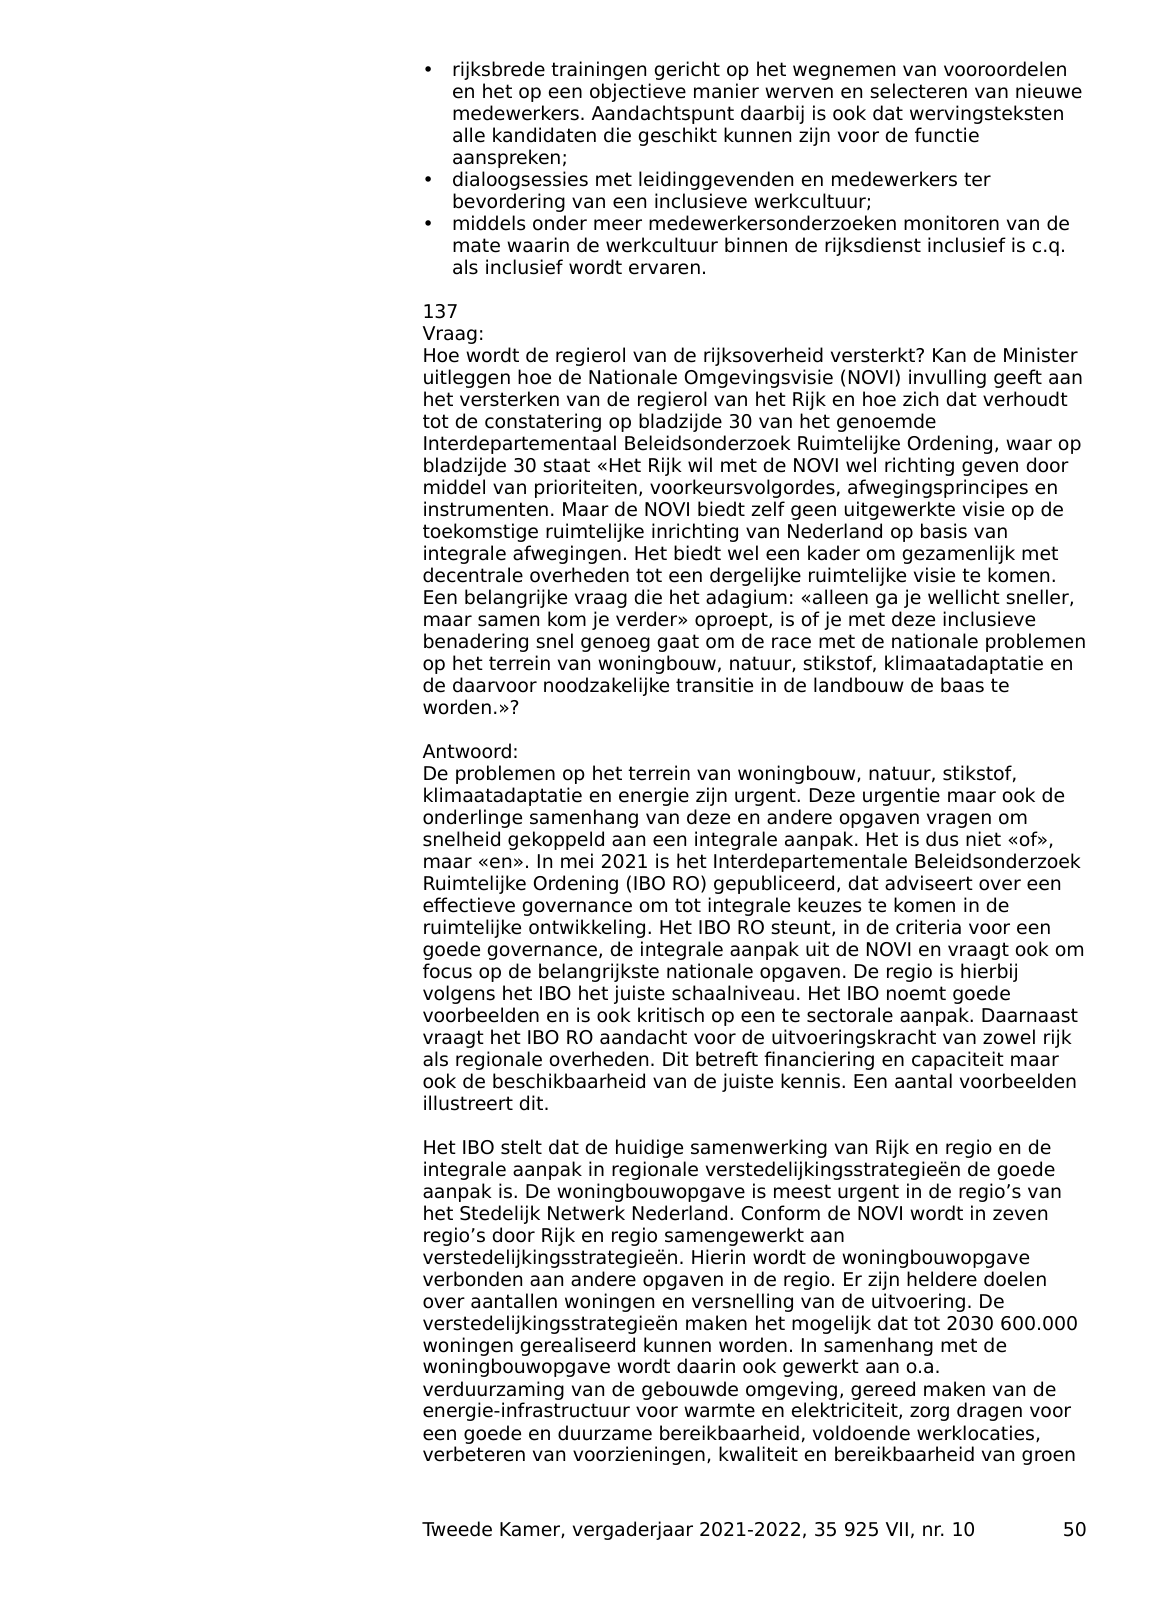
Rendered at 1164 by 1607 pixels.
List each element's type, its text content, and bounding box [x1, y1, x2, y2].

text De problemen op het terrein van woningbouw, natuur, stikstof, klimaatadaptatie en energie zijn urgent. Deze urgentie maar ook de onderlinge samenhang van deze en andere opgaven vragen om snelheid gekoppeld aan een integrale aanpak. Het is dus niet «of», maar «en». In mei 2021 is het Interdepartementale Beleidsonderzoek Ruimtelijke Ordening (IBO RO) gepubliceerd, dat adviseert over een effectieve governance om tot integrale keuzes te komen in de ruimtelijke ontwikkeling. Het IBO RO steunt, in de criteria voor een goede governance, de integrale aanpak uit de NOVI en vraagt ook om focus op de belangrijkste nationale opgaven. De regio is hierbij volgens het IBO het juiste schaalniveau. Het IBO noemt goede voorbeelden en is ook kritisch op een te sectorale aanpak. Daarnaast vraagt het IBO RO aandacht voor de uitvoeringskracht van zowel rijk als regionale overheden. Dit betreft financiering en capaciteit maar ook de beschikbaarheid van de juiste kennis. Een aantal voorbeelden illustreert dit. [422, 763, 1087, 1114]
text • dialoogsessies met leidinggevenden en medewerkers ter bevordering van een inclusieve werkcultuur; [422, 169, 1087, 213]
text Hoe wordt de regierol van de rijksoverheid versterkt? Kan de Minister uitleggen hoe de Nationale Omgevingsvisie (NOVI) invulling geeft aan het versterken van de regierol van het Rijk en hoe zich dat verhoudt tot de constatering op bladzijde 30 van het genoemde Interdepartementaal Beleidsonderzoek Ruimtelijke Ordening, waar op bladzijde 30 staat «Het Rijk wil met de NOVI wel richting geven door middel van prioriteiten, voorkeursvolgordes, afwegingsprincipes en instrumenten. Maar de NOVI biedt zelf geen uitgewerkte visie op de toekomstige ruimtelijke inrichting van Nederland op basis van integrale afwegingen. Het biedt wel een kader om gezamenlijk met decentrale overheden tot een dergelijke ruimtelijke visie te komen. Een belangrijke vraag die het adagium: «alleen ga je wellicht sneller, maar samen kom je verder» oproept, is of je met deze inclusieve benadering snel genoeg gaat om de race met de nationale problemen op het terrein van woningbouw, natuur, stikstof, klimaatadaptatie en de daarvoor noodzakelijke transitie in de landbouw de baas te worden.»? [422, 345, 1087, 719]
text Antwoord: [422, 741, 1087, 763]
text • rijksbrede trainingen gericht op het wegnemen van vooroordelen en het op een objectieve manier werven en selecteren van nieuwe medewerkers. Aandachtspunt daarbij is ook dat wervingsteksten alle kandidaten die geschikt kunnen zijn voor de functie aanspreken; [422, 59, 1087, 169]
text 137 [422, 301, 1087, 323]
text • middels onder meer medewerkersonderzoeken monitoren van de mate waarin de werkcultuur binnen de rijksdienst inclusief is c.q. als inclusief wordt ervaren. [422, 213, 1087, 279]
text Het IBO stelt dat de huidige samenwerking van Rijk en regio en de integrale aanpak in regionale verstedelijkingsstrategieën de goede aanpak is. De woningbouwopgave is meest urgent in de regio’s van het Stedelijk Netwerk Nederland. Conform de NOVI wordt in zeven regio’s door Rijk en regio samengewerkt aan verstedelijkingsstrategieën. Hierin wordt de woningbouwopgave verbonden aan andere opgaven in de regio. Er zijn heldere doelen over aantallen woningen en versnelling van de uitvoering. De verstedelijkingsstrategieën maken het mogelijk dat tot 2030 600.000 woningen gerealiseerd kunnen worden. In samenhang met de woningbouwopgave wordt daarin ook gewerkt aan o.a. verduurzaming van de gebouwde omgeving, gereed maken van de energie-infrastructuur voor warmte en elektriciteit, zorg dragen voor een goede en duurzame bereikbaarheid, voldoende werklocaties, verbeteren van voorzieningen, kwaliteit en bereikbaarheid van groen [422, 1137, 1087, 1466]
text Vraag: [422, 323, 1087, 345]
